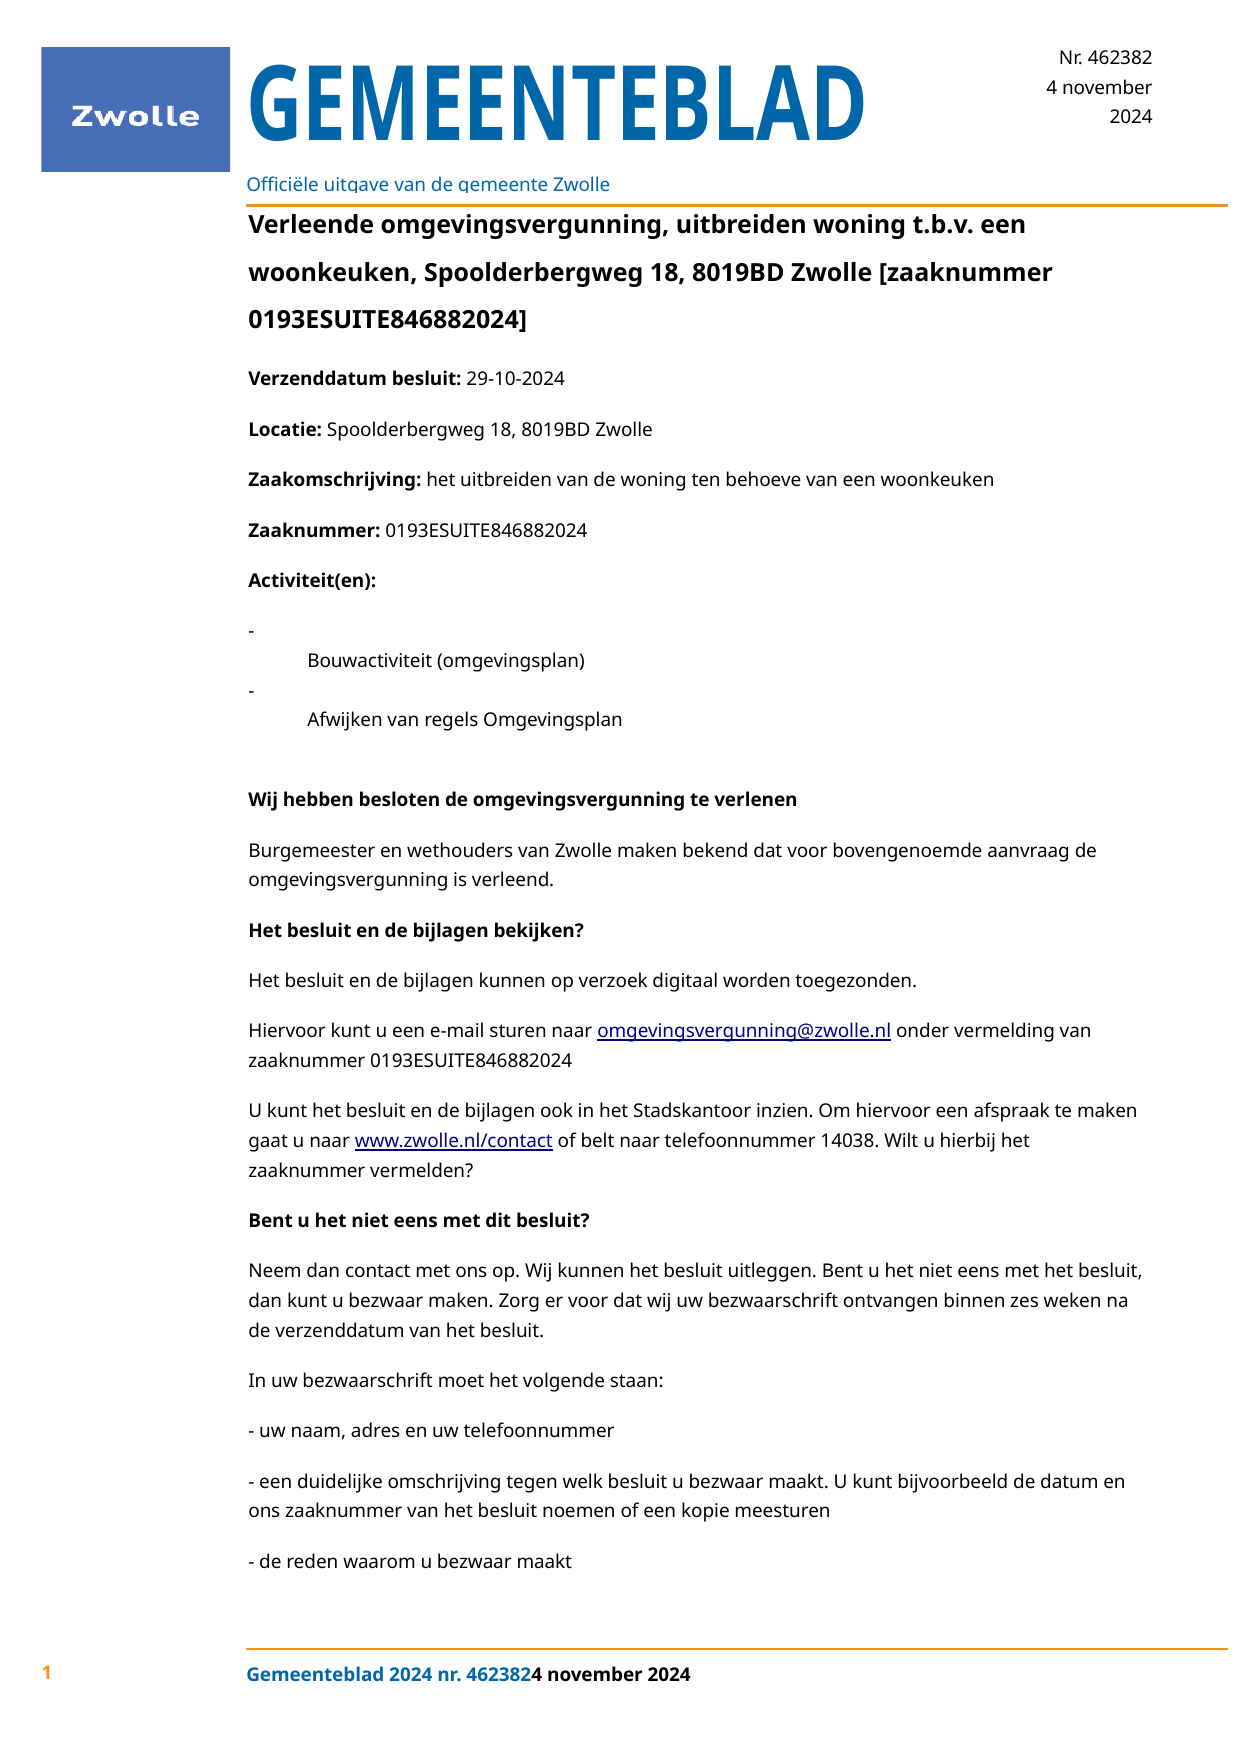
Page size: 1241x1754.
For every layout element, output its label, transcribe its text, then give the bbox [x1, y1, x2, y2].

text Het besluit en de bijlagen kunnen op verzoek digitaal worden toegezonden. [248, 967, 1152, 993]
text Zaaknummer: 0193ESUITE846882024 [248, 517, 1152, 542]
text Het besluit en de bijlagen bekijken? [248, 917, 1152, 942]
text Wij hebben besloten de omgevingsvergunning te verlenen [248, 786, 1152, 812]
text Activiteit(en): [248, 567, 1152, 593]
text Neem dan contact met ons op. Wij kunnen het besluit uitleggen. Bent u het niet eens met het besluit, dan kunt u bezwaar maken. Zorg er voor dat wij uw bezwaarschrift ontvangen binnen zes weken na de verzenddatum van het besluit. [248, 1258, 1152, 1342]
list Afwijken van regels Omgevingsplan [248, 706, 1152, 732]
text In uw bezwaarschrift moet het volgende staan: [248, 1367, 1152, 1393]
text Verleende omgevingsvergunning, uitbreiden woning t.b.v. een woonkeuken, Spoolderbergweg 18, 8019BD Zwolle [zaaknummer 0193ESUITE846882024] [248, 207, 1152, 336]
picture [41, 47, 231, 172]
text - een duidelijke omschrijving tegen welk besluit u bezwaar maakt. U kunt bijvoorbeeld de datum en ons zaaknummer van het besluit noemen of een kopie meesturen [248, 1468, 1152, 1523]
text Verzenddatum besluit: 29-10-2024 [248, 366, 1152, 391]
text - de reden waarom u bezwaar maakt [248, 1548, 1152, 1574]
text Locatie: Spoolderbergweg 18, 8019BD Zwolle [248, 416, 1152, 442]
text Burgemeester en wethouders van Zwolle maken bekend dat voor bovengenoemde aanvraag de omgevingsvergunning is verleend. [248, 837, 1152, 892]
text Hiervoor kunt u een e-mail sturen naar omgevingsvergunning@zwolle.nl onder vermelding van zaaknummer 0193ESUITE846882024 [248, 1018, 1152, 1073]
text Zaakomschrijving: het uitbreiden van de woning ten behoeve van een woonkeuken [248, 466, 1152, 492]
text U kunt het besluit en de bijlagen ook in het Stadskantoor inzien. Om hiervoor een afspraak te maken gaat u naar www.zwolle.nl/contact of belt naar telefoonnummer 14038. Wilt u hierbij het zaaknummer vermelden? [248, 1098, 1152, 1182]
list Bouwactiviteit (omgevingsplan) [248, 647, 1152, 673]
text Bent u het niet eens met dit besluit? [248, 1207, 1152, 1233]
text - uw naam, adres en uw telefoonnummer [248, 1418, 1152, 1443]
